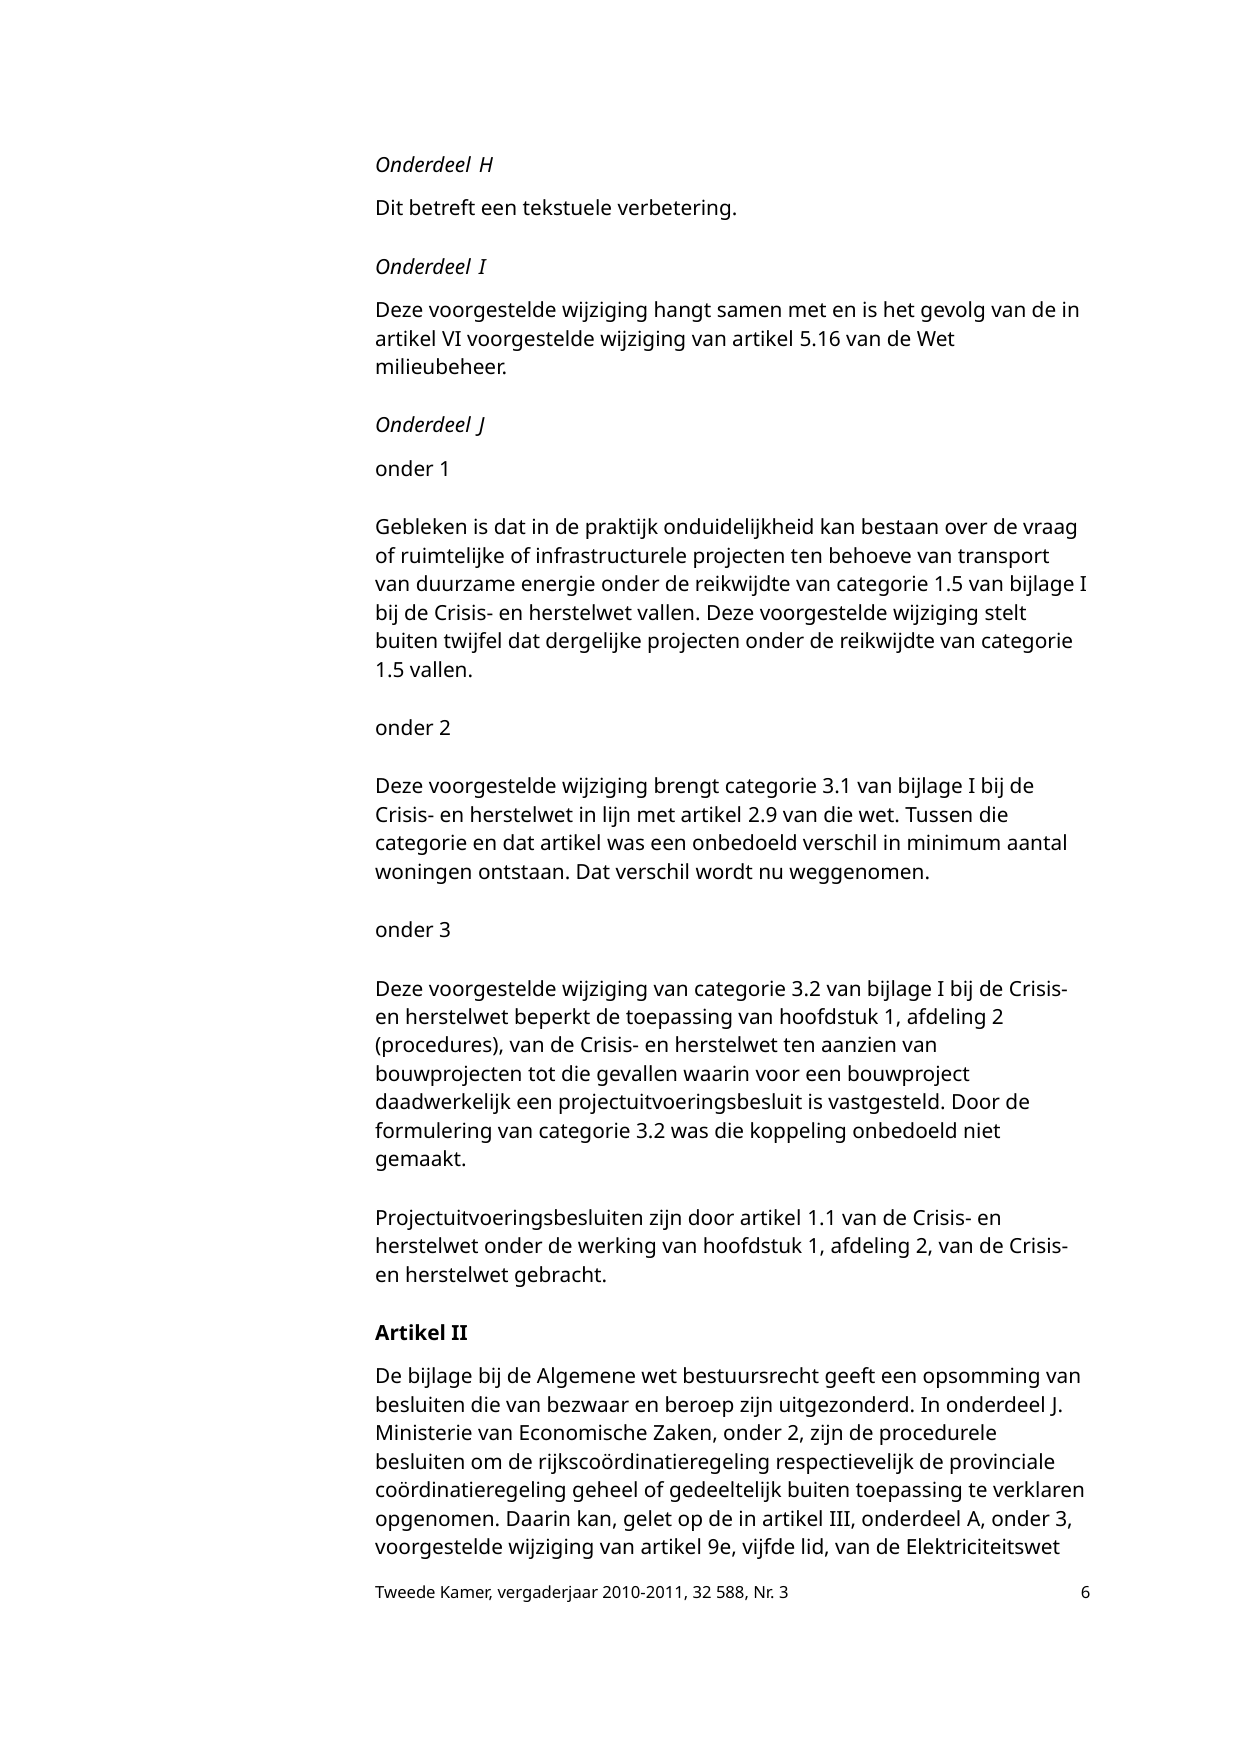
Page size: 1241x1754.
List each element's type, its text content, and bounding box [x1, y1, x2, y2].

text De bijlage bij de Algemene wet bestuursrecht geeft een opsomming van besluiten die van bezwaar en beroep zijn uitgezonderd. In onderdeel J. Ministerie van Economische Zaken, onder 2, zijn de procedurele besluiten om de rijkscoördinatieregeling respectievelijk de provinciale coördinatieregeling geheel of gedeeltelijk buiten toepassing te verklaren opgenomen. Daarin kan, gelet op de in artikel III, onderdeel A, onder 3, voorgestelde wijziging van artikel 9e, vijfde lid, van de Elektriciteitswet [375, 1362, 1090, 1561]
text Onderdeel I [375, 252, 1090, 280]
text Onderdeel H [375, 150, 1090, 178]
text Deze voorgestelde wijziging van categorie 3.2 van bijlage I bij de Crisis- en herstelwet beperkt de toepassing van hoofdstuk 1, afdeling 2 (procedures), van de Crisis- en herstelwet ten aanzien van bouwprojecten tot die gevallen waarin voor een bouwproject daadwerkelijk een projectuitvoeringsbesluit is vastgesteld. Door de formulering van categorie 3.2 was die koppeling onbedoeld niet gemaakt. [375, 974, 1090, 1173]
text Deze voorgestelde wijziging hangt samen met en is het gevolg van de in artikel VI voorgestelde wijziging van artikel 5.16 van de Wet milieubeheer. [375, 295, 1090, 381]
text onder 2 [375, 713, 1090, 742]
text Projectuitvoeringsbesluiten zijn door artikel 1.1 van de Crisis- en herstelwet onder de werking van hoofdstuk 1, afdeling 2, van de Crisis- en herstelwet gebracht. [375, 1203, 1090, 1288]
text Artikel II [375, 1318, 1090, 1347]
text Onderdeel J [375, 411, 1090, 439]
text Dit betreft een tekstuele verbetering. [375, 193, 1090, 222]
text Deze voorgestelde wijziging brengt categorie 3.1 van bijlage I bij de Crisis- en herstelwet in lijn met artikel 2.9 van die wet. Tussen die categorie en dat artikel was een onbedoeld verschil in minimum aantal woningen ontstaan. Dat verschil wordt nu weggenomen. [375, 772, 1090, 885]
text onder 1 [375, 454, 1090, 482]
text onder 3 [375, 915, 1090, 944]
text Gebleken is dat in de praktijk onduidelijkheid kan bestaan over de vraag of ruimtelijke of infrastructurele projecten ten behoeve van transport van duurzame energie onder de reikwijdte van categorie 1.5 van bijlage I bij de Crisis- en herstelwet vallen. Deze voorgestelde wijziging stelt buiten twijfel dat dergelijke projecten onder de reikwijdte van categorie 1.5 vallen. [375, 512, 1090, 683]
